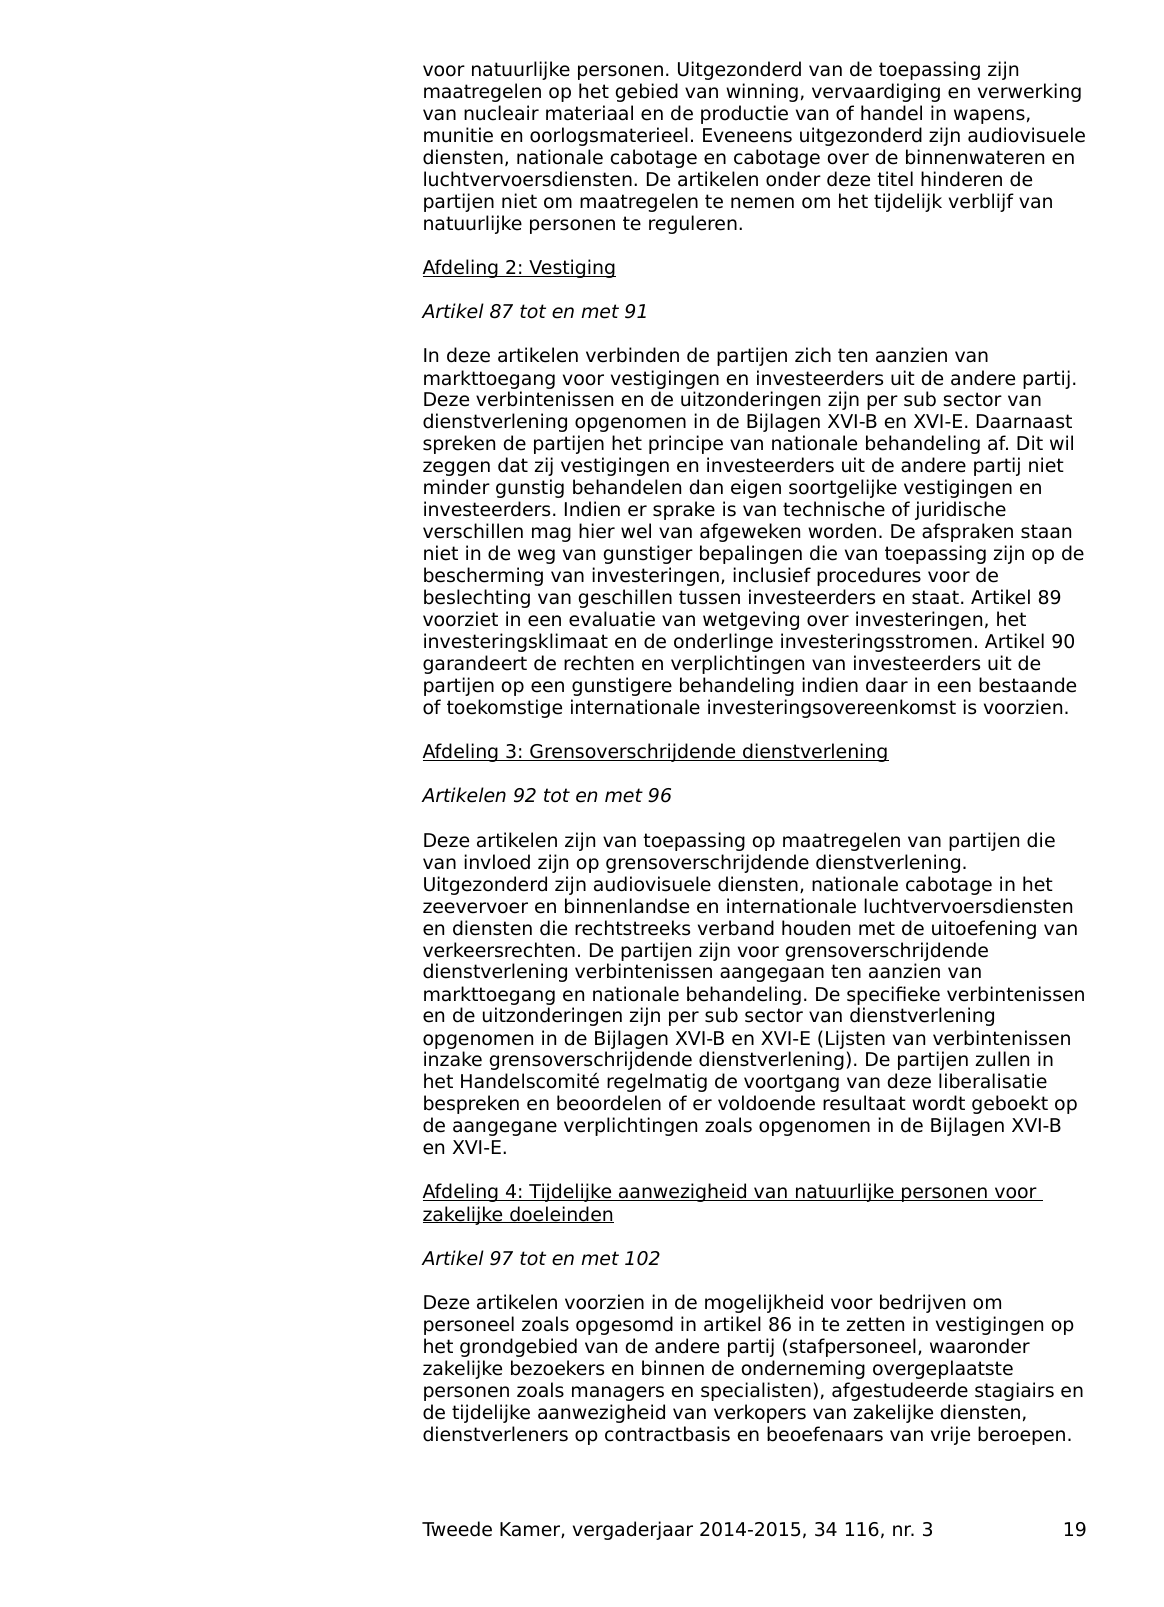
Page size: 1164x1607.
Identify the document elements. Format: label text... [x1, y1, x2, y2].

subtitle Artikel 87 tot en met 91 [422, 301, 1087, 323]
subtitle Afdeling 2: Vestiging [422, 257, 1087, 279]
subtitle Afdeling 3: Grensoverschrijdende dienstverlening [422, 741, 1087, 763]
subtitle Artikel 97 tot en met 102 [422, 1248, 1087, 1269]
text Deze artikelen zijn van toepassing op maatregelen van partijen die van invloed zijn op grensoverschrijdende dienstverlening. Uitgezonderd zijn audiovisuele diensten, nationale cabotage in het zeevervoer en binnenlandse en internationale luchtvervoersdiensten en diensten die rechtstreeks verband houden met de uitoefening van verkeersrechten. De partijen zijn voor grensoverschrijdende dienstverlening verbintenissen aangegaan ten aanzien van markttoegang en nationale behandeling. De specifieke verbintenissen en de uitzonderingen zijn per sub sector van dienstverlening opgenomen in de Bijlagen XVI-B en XVI-E (Lijsten van verbintenissen inzake grensoverschrijdende dienstverlening). De partijen zullen in het Handelscomité regelmatig de voortgang van deze liberalisatie bespreken en beoordelen of er voldoende resultaat wordt geboekt op de aangegane verplichtingen zoals opgenomen in de Bijlagen XVI-B en XVI-E. [422, 829, 1087, 1159]
text In deze artikelen verbinden de partijen zich ten aanzien van markttoegang voor vestigingen en investeerders uit de andere partij. Deze verbintenissen en de uitzonderingen zijn per sub sector van dienstverlening opgenomen in de Bijlagen XVI-B en XVI-E. Daarnaast spreken de partijen het principe van nationale behandeling af. Dit wil zeggen dat zij vestigingen en investeerders uit de andere partij niet minder gunstig behandelen dan eigen soortgelijke vestigingen en investeerders. Indien er sprake is van technische of juridische verschillen mag hier wel van afgeweken worden. De afspraken staan niet in de weg van gunstiger bepalingen die van toepassing zijn op de bescherming van investeringen, inclusief procedures voor de beslechting van geschillen tussen investeerders en staat. Artikel 89 voorziet in een evaluatie van wetgeving over investeringen, het investeringsklimaat en de onderlinge investeringsstromen. Artikel 90 garandeert de rechten en verplichtingen van investeerders uit de partijen op een gunstigere behandeling indien daar in een bestaande of toekomstige internationale investeringsovereenkomst is voorzien. [422, 345, 1087, 719]
text Deze artikelen voorzien in de mogelijkheid voor bedrijven om personeel zoals opgesomd in artikel 86 in te zetten in vestigingen op het grondgebied van de andere partij (stafpersoneel, waaronder zakelijke bezoekers en binnen de onderneming overgeplaatste personen zoals managers en specialisten), afgestudeerde stagiairs en de tijdelijke aanwezigheid van verkopers van zakelijke diensten, dienstverleners op contractbasis en beoefenaars van vrije beroepen. [422, 1292, 1087, 1446]
subtitle Afdeling 4: Tijdelijke aanwezigheid van natuurlijke personen voor zakelijke doeleinden [422, 1181, 1087, 1225]
text voor natuurlijke personen. Uitgezonderd van de toepassing zijn maatregelen op het gebied van winning, vervaardiging en verwerking van nucleair materiaal en de productie van of handel in wapens, munitie en oorlogsmaterieel. Eveneens uitgezonderd zijn audiovisuele diensten, nationale cabotage en cabotage over de binnenwateren en luchtvervoersdiensten. De artikelen onder deze titel hinderen de partijen niet om maatregelen te nemen om het tijdelijk verblijf van natuurlijke personen te reguleren. [422, 59, 1087, 235]
subtitle Artikelen 92 tot en met 96 [422, 785, 1087, 807]
